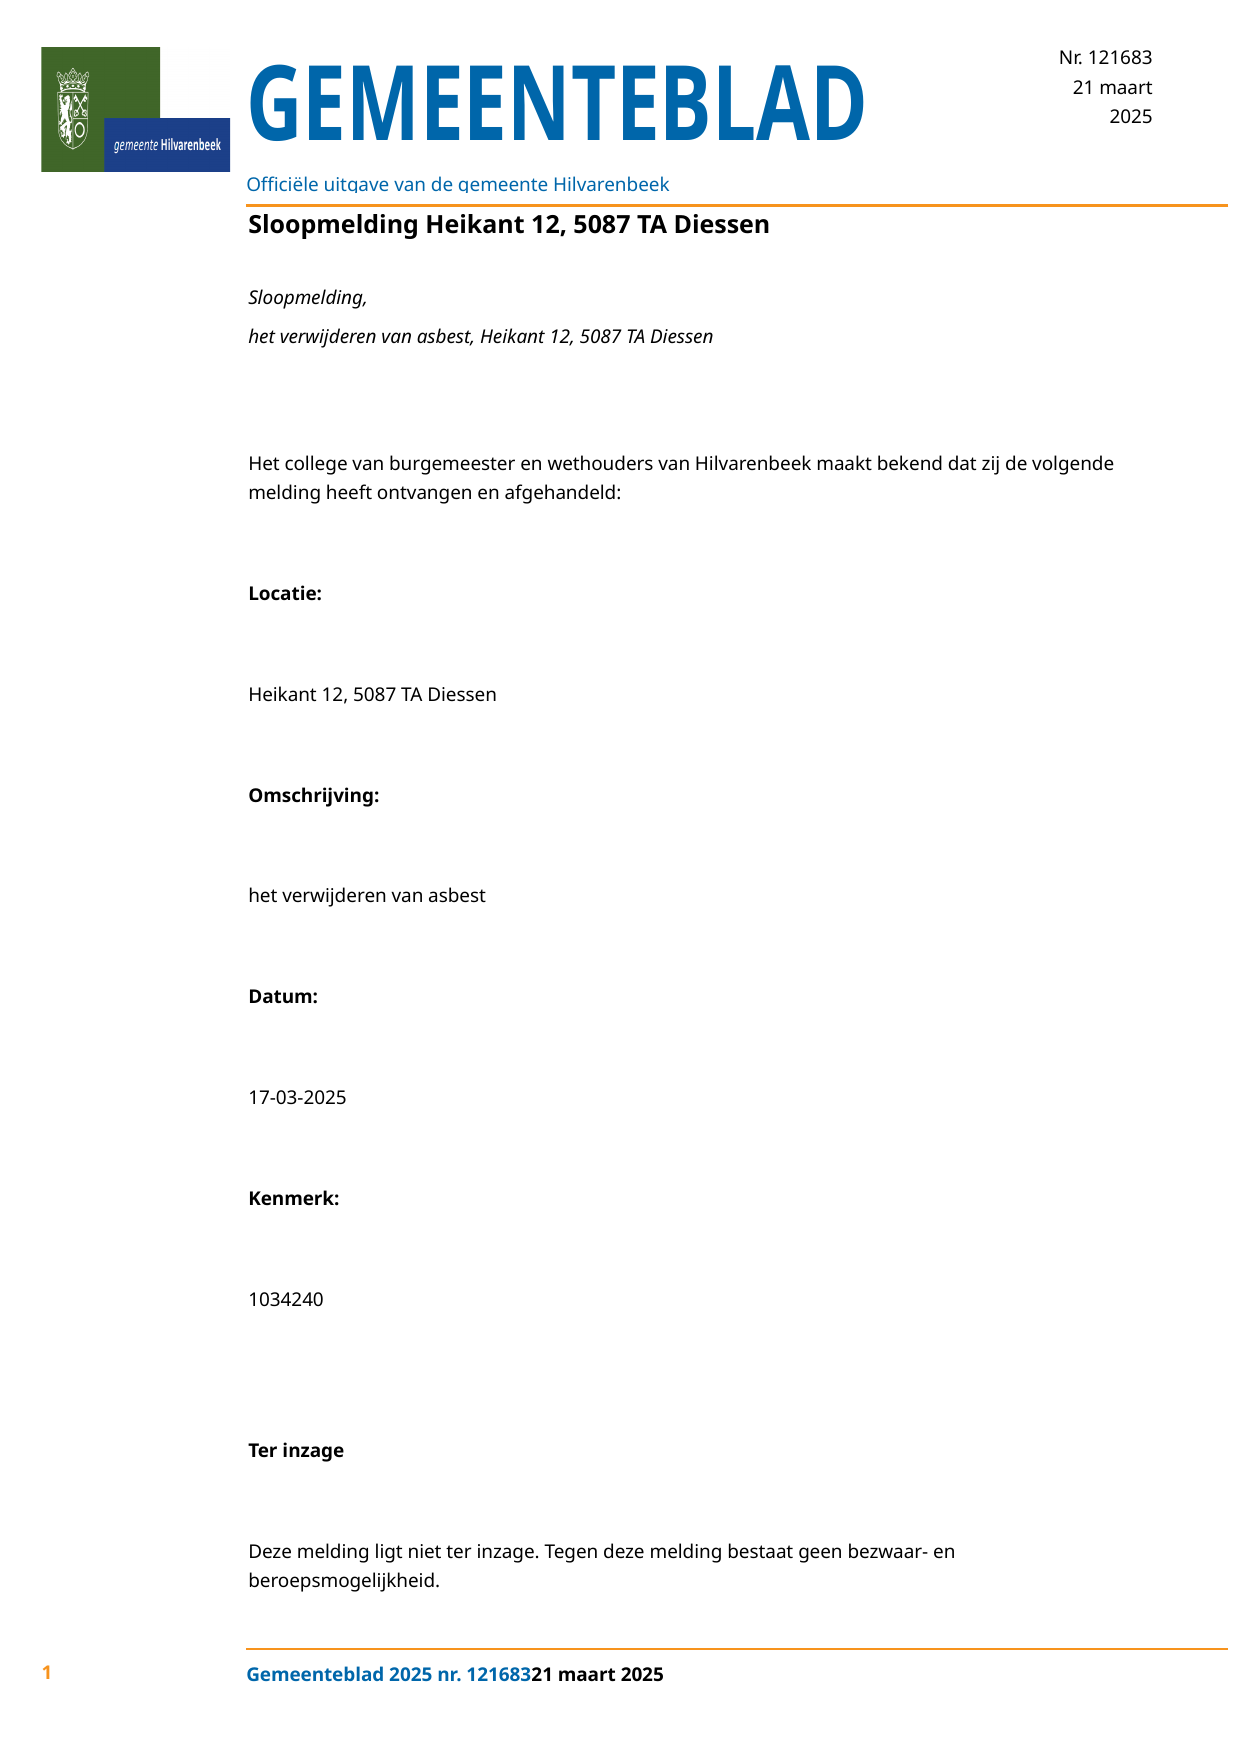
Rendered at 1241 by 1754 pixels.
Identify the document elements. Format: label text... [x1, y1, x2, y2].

text 1034240 [248, 1286, 1152, 1312]
text Locatie: [248, 580, 1152, 606]
text Sloopmelding Heikant 12, 5087 TA Diessen [248, 207, 1152, 241]
text het verwijderen van asbest, Heikant 12, 5087 TA Diessen [248, 323, 1152, 349]
text Heikant 12, 5087 TA Diessen [248, 681, 1152, 707]
text Omschrijving: [248, 782, 1152, 807]
text het verwijderen van asbest [248, 883, 1152, 908]
text Deze melding ligt niet ter inzage. Tegen deze melding bestaat geen bezwaar- en beroepsmogelijkheid. [248, 1538, 1152, 1593]
text Sloopmelding, [248, 284, 1152, 309]
text Datum: [248, 983, 1152, 1009]
text Het college van burgemeester en wethouders van Hilvarenbeek maakt bekend dat zij de volgende melding heeft ontvangen en afgehandeld: [248, 450, 1152, 505]
text Ter inzage [248, 1437, 1152, 1463]
picture [41, 47, 231, 172]
text 17-03-2025 [248, 1084, 1152, 1110]
text Kenmerk: [248, 1185, 1152, 1211]
